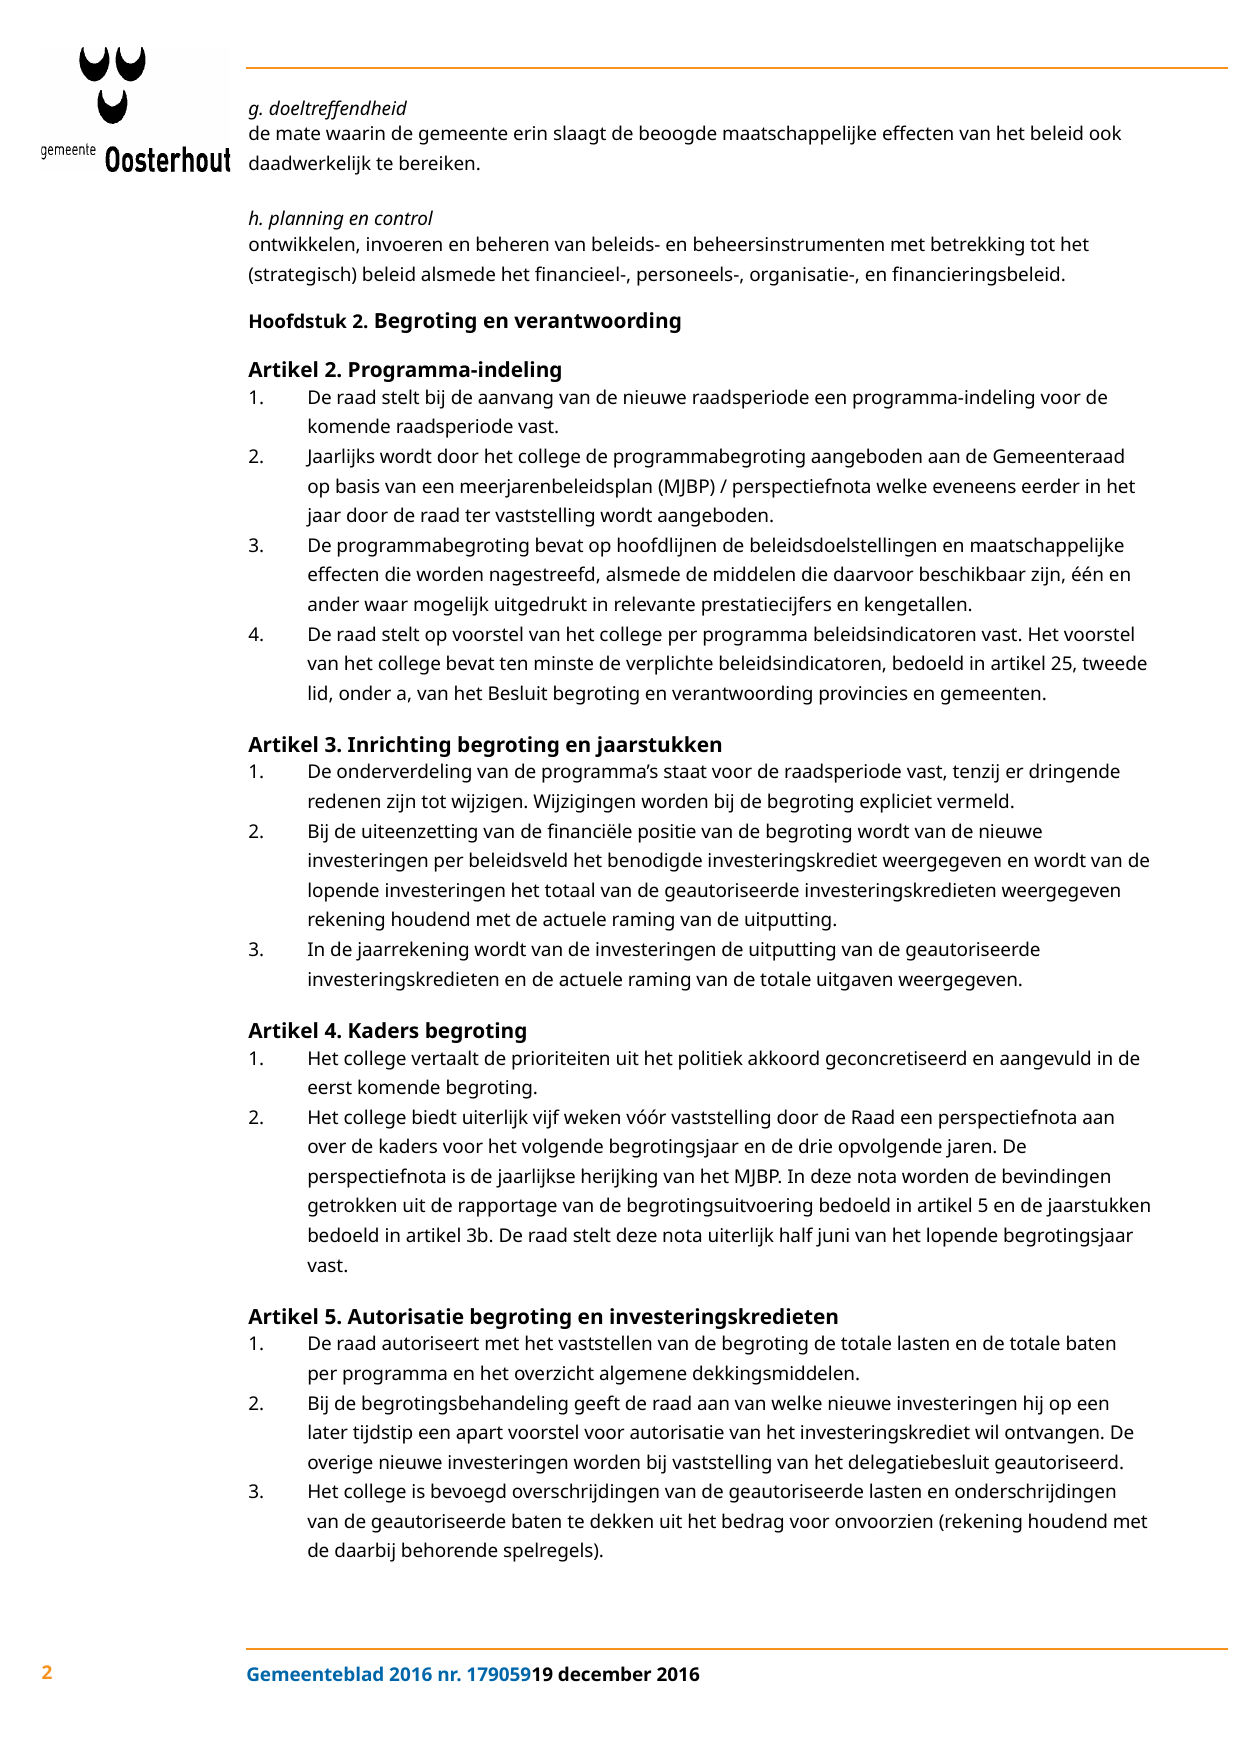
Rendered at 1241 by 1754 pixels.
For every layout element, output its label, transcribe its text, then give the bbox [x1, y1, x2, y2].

picture [41, 47, 231, 172]
text Artikel 5. Autorisatie begroting en investeringskredieten [248, 1302, 1152, 1331]
list Het college biedt uiterlijk vijf weken vóór vaststelling door de Raad een perspectiefnota aan over de kaders voor het volgende begrotingsjaar en de drie opvolgende jaren. De perspectiefnota is de jaarlijkse herijking van het MJBP. In deze nota worden de bevindingen getrokken uit de rapportage van de begrotingsuitvoering bedoeld in artikel 5 en de jaarstukken bedoeld in artikel 3b. De raad stelt deze nota uiterlijk half juni van het lopende begrotingsjaar vast. [248, 1104, 1152, 1277]
list Jaarlijks wordt door het college de programmabegroting aangeboden aan de Gemeenteraad op basis van een meerjarenbeleidsplan (MJBP) / perspectiefnota welke eveneens eerder in het jaar door de raad ter vaststelling wordt aangeboden. [248, 443, 1152, 528]
text g. doeltreffendheid [248, 95, 1152, 121]
list De raad stelt op voorstel van het college per programma beleidsindicatoren vast. Het voorstel van het college bevat ten minste de verplichte beleidsindicatoren, bedoeld in artikel 25, tweede lid, onder a, van het Besluit begroting en verantwoording provincies en gemeenten. [248, 621, 1152, 706]
text h. planning en control [248, 205, 1152, 231]
text Artikel 2. Programma-indeling [248, 356, 1152, 384]
list De onderverdeling van de programma’s staat voor de raadsperiode vast, tenzij er dringende redenen zijn tot wijzigen. Wijzigingen worden bij de begroting expliciet vermeld. [248, 759, 1152, 814]
text de mate waarin de gemeente erin slaagt de beoogde maatschappelijke effecten van het beleid ook daadwerkelijk te bereiken. [248, 121, 1152, 176]
list Het college is bevoegd overschrijdingen van de geautoriseerde lasten en onderschrijdingen van de geautoriseerde baten te dekken uit het bedrag voor onvoorzien (rekening houdend met de daarbij behorende spelregels). [248, 1478, 1152, 1563]
list De raad stelt bij de aanvang van de nieuwe raadsperiode een programma-indeling voor de komende raadsperiode vast. [248, 384, 1152, 439]
list De raad autoriseert met het vaststellen van de begroting de totale lasten en de totale baten per programma en het overzicht algemene dekkingsmiddelen. [248, 1331, 1152, 1386]
list Het college vertaalt de prioriteiten uit het politiek akkoord geconcretiseerd en aangevuld in de eerst komende begroting. [248, 1045, 1152, 1100]
list Bij de begrotingsbehandeling geeft de raad aan van welke nieuwe investeringen hij op een later tijdstip een apart voorstel voor autorisatie van het investeringskrediet wil ontvangen. De overige nieuwe investeringen worden bij vaststelling van het delegatiebesluit geautoriseerd. [248, 1390, 1152, 1475]
list De programmabegroting bevat op hoofdlijnen de beleidsdoelstellingen en maatschappelijke effecten die worden nagestreefd, alsmede de middelen die daarvoor beschikbaar zijn, één en ander waar mogelijk uitgedrukt in relevante prestatiecijfers en kengetallen. [248, 532, 1152, 617]
text Artikel 4. Kaders begroting [248, 1016, 1152, 1045]
text Hoofdstuk 2. Begroting en verantwoording [248, 306, 1152, 335]
list Bij de uiteenzetting van de financiële positie van de begroting wordt van de nieuwe investeringen per beleidsveld het benodigde investeringskrediet weergegeven en wordt van de lopende investeringen het totaal van de geautoriseerde investeringskredieten weergegeven rekening houdend met de actuele raming van de uitputting. [248, 818, 1152, 932]
list In de jaarrekening wordt van de investeringen de uitputting van de geautoriseerde investeringskredieten en de actuele raming van de totale uitgaven weergegeven. [248, 936, 1152, 992]
text ontwikkelen, invoeren en beheren van beleids- en beheersinstrumenten met betrekking tot het (strategisch) beleid alsmede het financieel-, personeels-, organisatie-, en financieringsbeleid. [248, 231, 1152, 286]
text Artikel 3. Inrichting begroting en jaarstukken [248, 730, 1152, 759]
